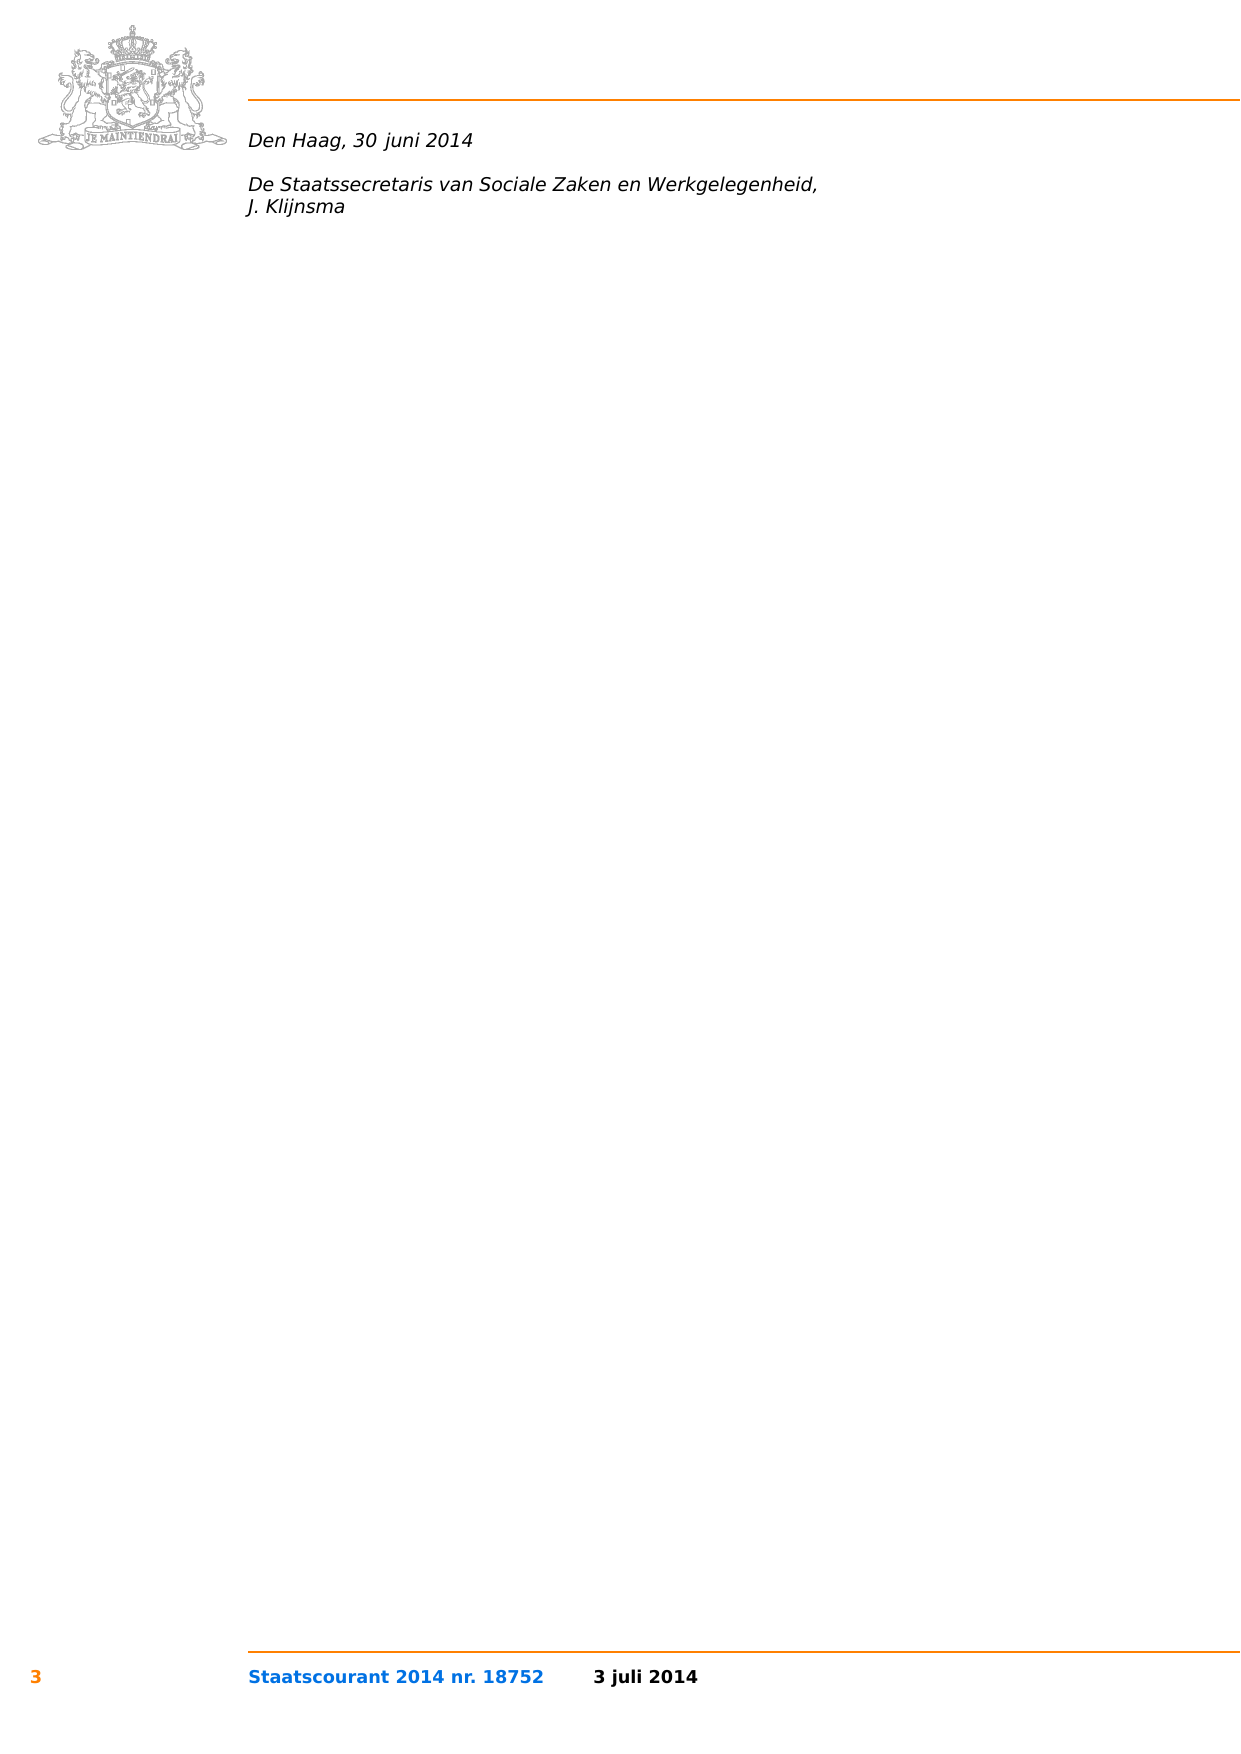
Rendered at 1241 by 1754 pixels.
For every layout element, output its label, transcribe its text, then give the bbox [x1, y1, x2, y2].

text Den Haag, 30 juni 2014 [248, 130, 1163, 152]
text De Staatssecretaris van Sociale Zaken en Werkgelegenheid, J. Klijnsma [248, 174, 1163, 218]
picture [38, 25, 227, 150]
